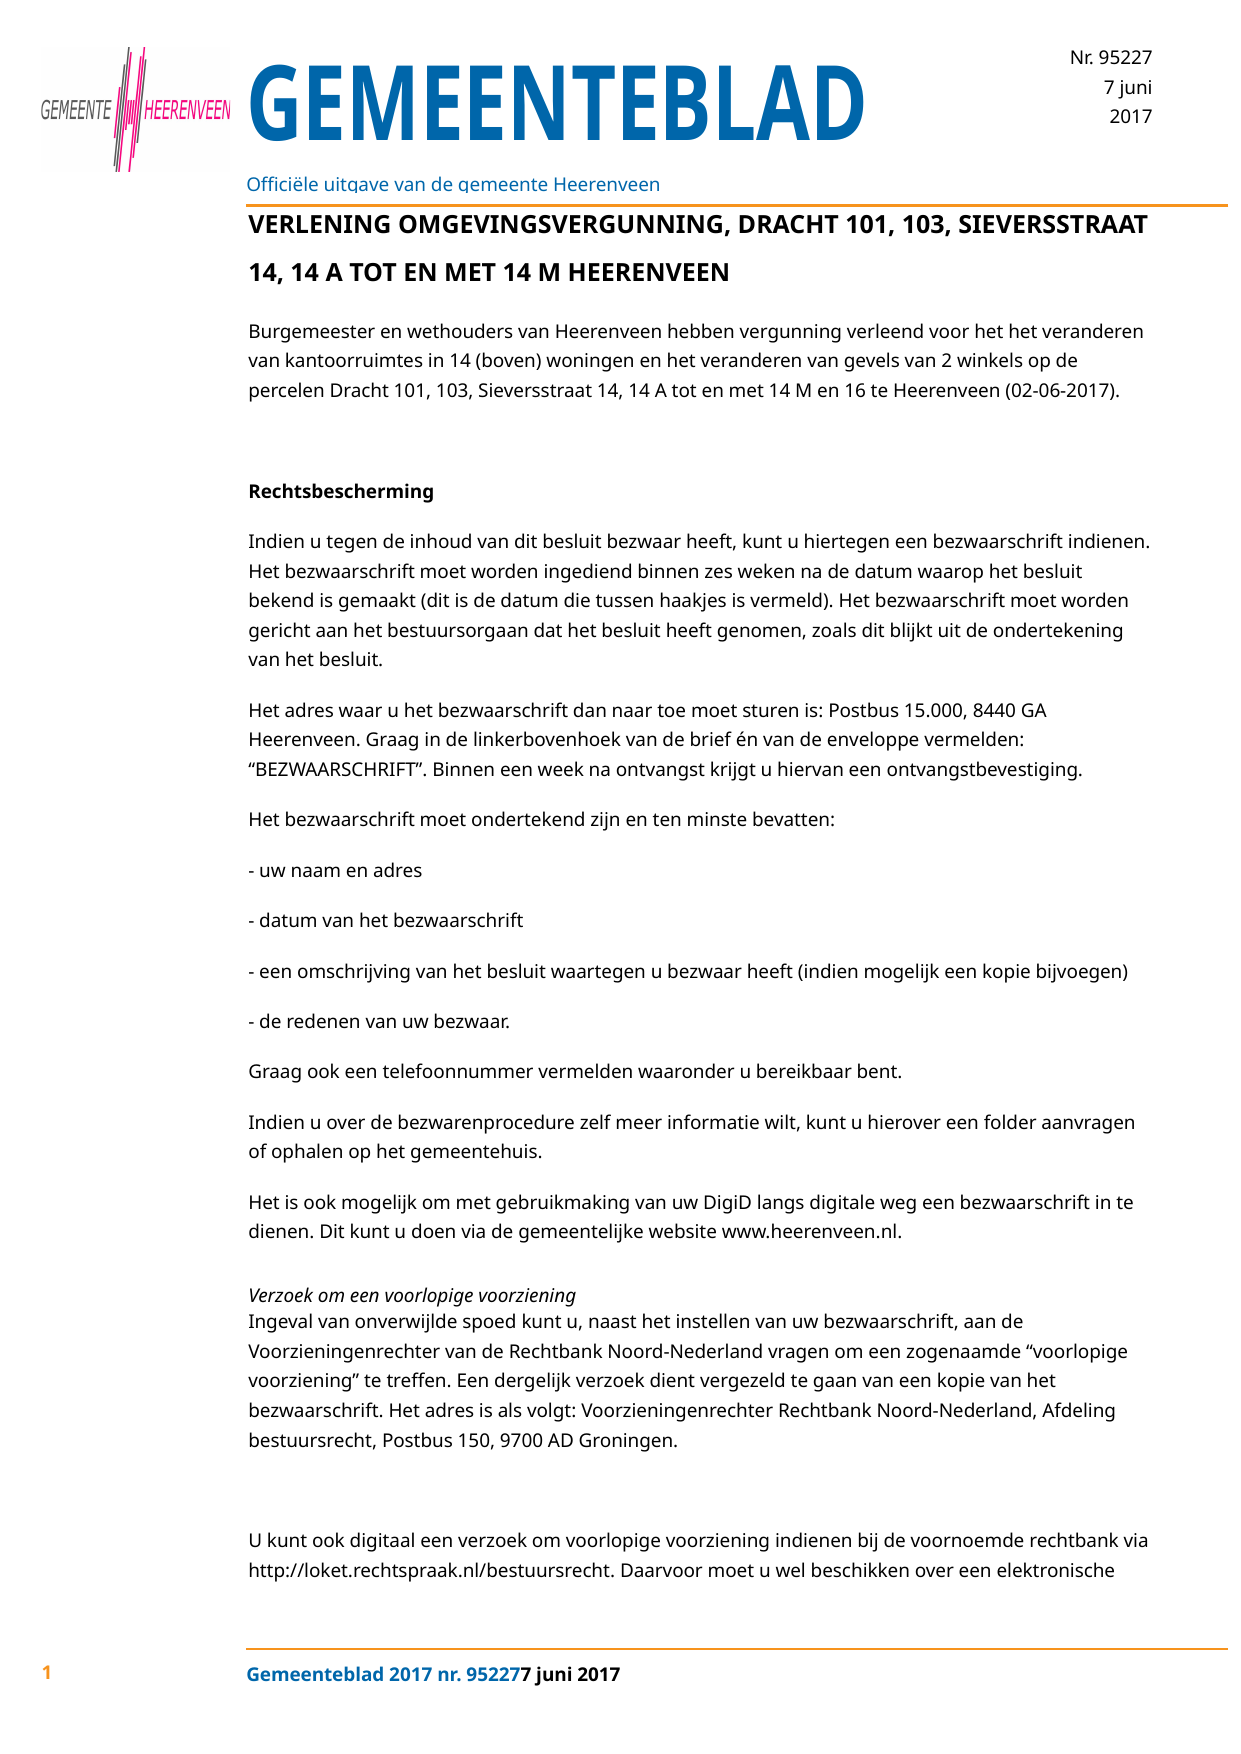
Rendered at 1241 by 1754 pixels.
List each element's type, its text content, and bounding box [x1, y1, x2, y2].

text - uw naam en adres [248, 857, 1152, 883]
text Verzoek om een voorlopige voorziening [248, 1283, 1152, 1308]
text U kunt ook digitaal een verzoek om voorlopige voorziening indienen bij de voornoemde rechtbank via http://loket.rechtspraak.nl/bestuursrecht. Daarvoor moet u wel beschikken over een elektronische [248, 1528, 1152, 1583]
text - een omschrijving van het besluit waartegen u bezwaar heeft (indien mogelijk een kopie bijvoegen) [248, 958, 1152, 984]
text Graag ook een telefoonnummer vermelden waaronder u bereikbaar bent. [248, 1059, 1152, 1084]
text Rechtsbescherming [248, 478, 1152, 504]
text VERLENING OMGEVINGSVERGUNNING, DRACHT 101, 103, SIEVERSSTRAAT 14, 14 A TOT EN MET 14 M HEERENVEEN [248, 207, 1152, 288]
text Het bezwaarschrift moet ondertekend zijn en ten minste bevatten: [248, 807, 1152, 832]
text Het is ook mogelijk om met gebruikmaking van uw DigiD langs digitale weg een bezwaarschrift in te dienen. Dit kunt u doen via de gemeentelijke website www.heerenveen.nl. [248, 1189, 1152, 1244]
text Ingeval van onverwijlde spoed kunt u, naast het instellen van uw bezwaarschrift, aan de Voorzieningenrechter van de Rechtbank Noord-Nederland vragen om een zogenaamde “voorlopige voorziening” te treffen. Een dergelijk verzoek dient vergezeld te gaan van een kopie van het bezwaarschrift. Het adres is als volgt: Voorzieningenrechter Rechtbank Noord-Nederland, Afdeling bestuursrecht, Postbus 150, 9700 AD Groningen. [248, 1308, 1152, 1452]
picture [41, 47, 231, 172]
text - de redenen van uw bezwaar. [248, 1008, 1152, 1034]
text - datum van het bezwaarschrift [248, 907, 1152, 933]
text Het adres waar u het bezwaarschrift dan naar toe moet sturen is: Postbus 15.000, 8440 GA Heerenveen. Graag in de linkerbovenhoek van de brief én van de enveloppe vermelden: “BEZWAARSCHRIFT”. Binnen een week na ontvangst krijgt u hiervan een ontvangstbevestiging. [248, 697, 1152, 782]
text Burgemeester en wethouders van Heerenveen hebben vergunning verleend voor het het veranderen van kantoorruimtes in 14 (boven) woningen en het veranderen van gevels van 2 winkels op de percelen Dracht 101, 103, Sieversstraat 14, 14 A tot en met 14 M en 16 te Heerenveen (02-06-2017). [248, 318, 1152, 403]
text Indien u over de bezwarenprocedure zelf meer informatie wilt, kunt u hierover een folder aanvragen of ophalen op het gemeentehuis. [248, 1109, 1152, 1164]
text Indien u tegen de inhoud van dit besluit bezwaar heeft, kunt u hiertegen een bezwaarschrift indienen. Het bezwaarschrift moet worden ingediend binnen zes weken na de datum waarop het besluit bekend is gemaakt (dit is de datum die tussen haakjes is vermeld). Het bezwaarschrift moet worden gericht aan het bestuursorgaan dat het besluit heeft genomen, zoals dit blijkt uit de ondertekening van het besluit. [248, 528, 1152, 672]
